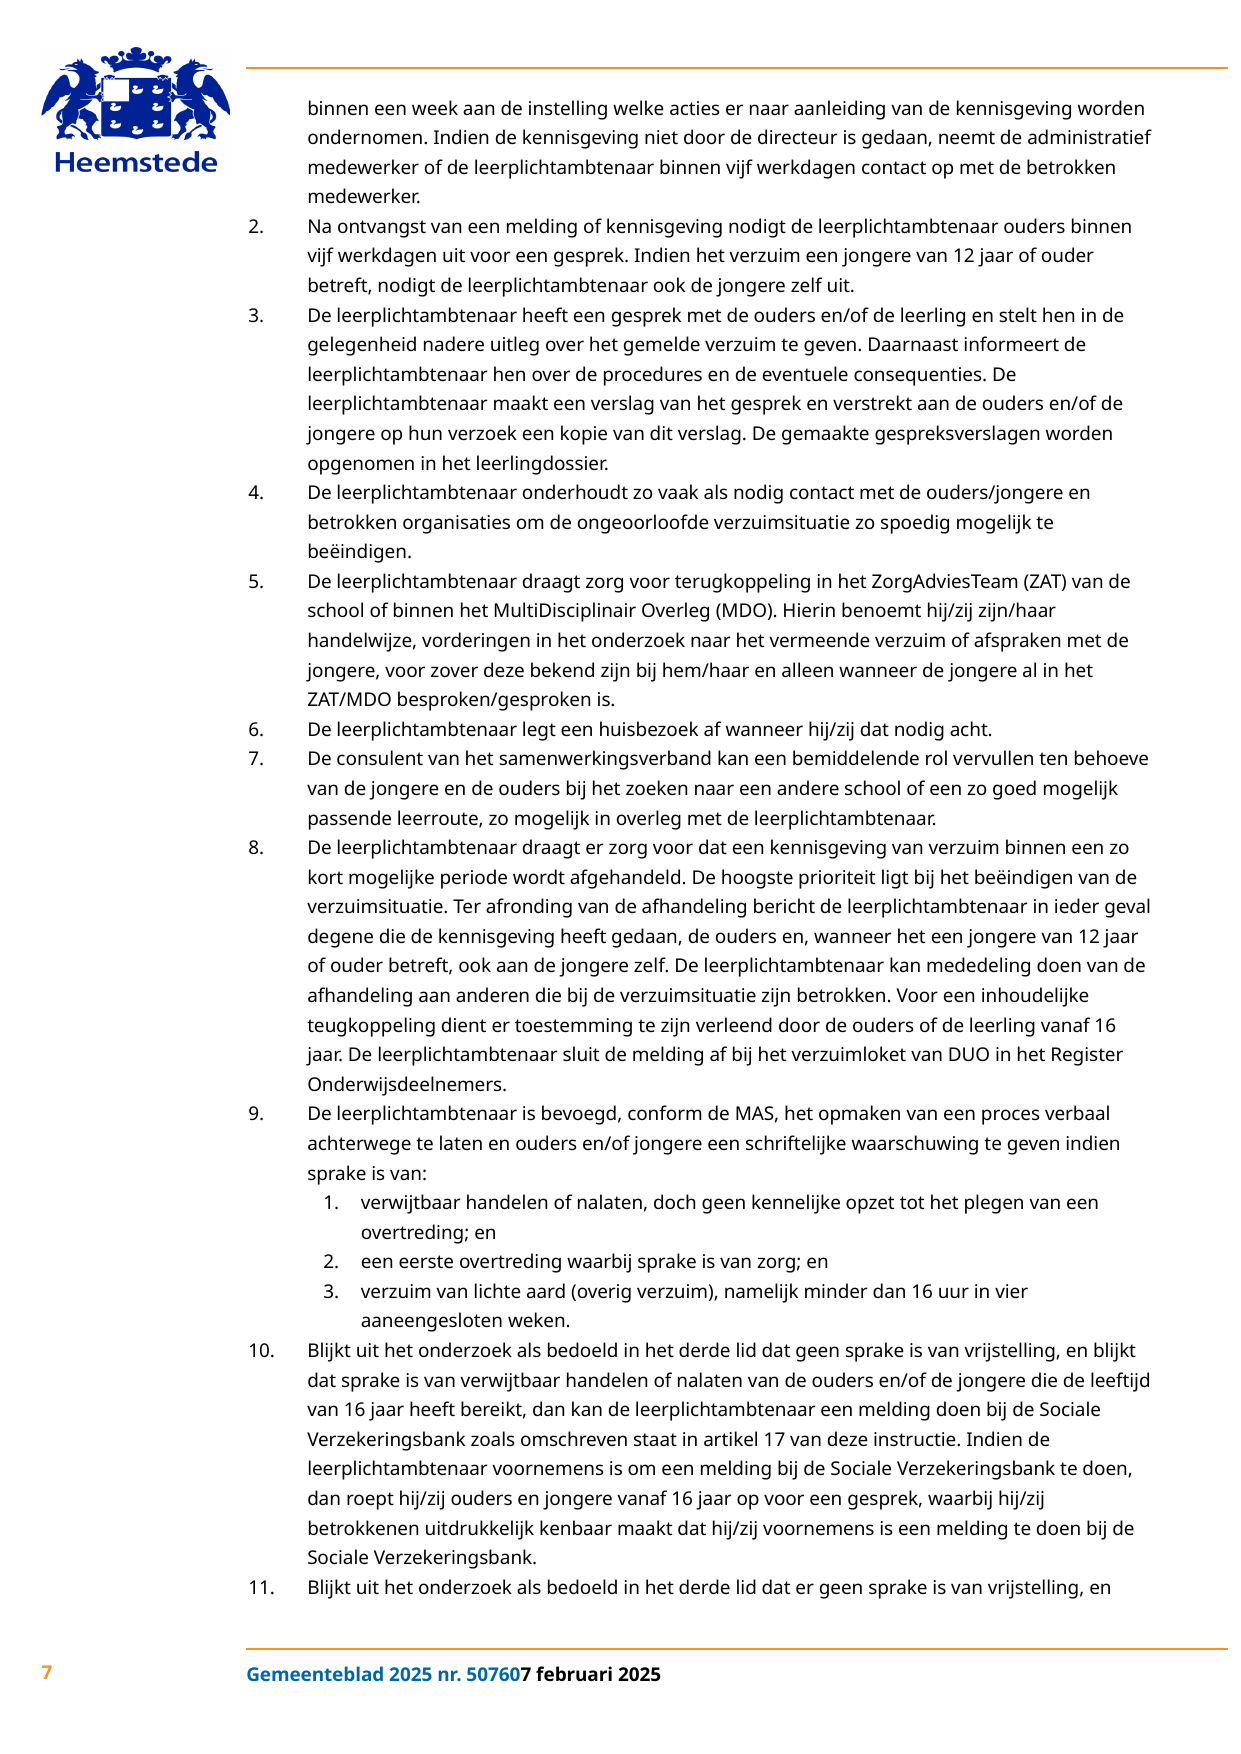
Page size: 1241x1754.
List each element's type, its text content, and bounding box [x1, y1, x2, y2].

list Na ontvangst van een melding of kennisgeving nodigt de leerplichtambtenaar ouders binnen vijf werkdagen uit voor een gesprek. Indien het verzuim een jongere van 12 jaar of ouder betreft, nodigt de leerplichtambtenaar ook de jongere zelf uit. [248, 213, 1152, 298]
list Blijkt uit het onderzoek als bedoeld in het derde lid dat geen sprake is van vrijstelling, en blijkt dat sprake is van verwijtbaar handelen of nalaten van de ouders en/of de jongere die de leeftijd van 16 jaar heeft bereikt, dan kan de leerplichtambtenaar een melding doen bij de Sociale Verzekeringsbank zoals omschreven staat in artikel 17 van deze instructie. Indien de leerplichtambtenaar voornemens is om een melding bij de Sociale Verzekeringsbank te doen, dan roept hij/zij ouders en jongere vanaf 16 jaar op voor een gesprek, waarbij hij/zij betrokkenen uitdrukkelijk kenbaar maakt dat hij/zij voornemens is een melding te doen bij de Sociale Verzekeringsbank. [248, 1337, 1152, 1570]
list binnen een week aan de instelling welke acties er naar aanleiding van de kennisgeving worden ondernomen. Indien de kennisgeving niet door de directeur is gedaan, neemt de administratief medewerker of de leerplichtambtenaar binnen vijf werkdagen contact op met de betrokken medewerker. [248, 95, 1152, 209]
list De leerplichtambtenaar is bevoegd, conform de MAS, het opmaken van een proces verbaal achterwege te laten en ouders en/of jongere een schriftelijke waarschuwing te geven indien sprake is van: [248, 1101, 1152, 1186]
list een eerste overtreding waarbij sprake is van zorg; en [323, 1248, 1152, 1274]
list verzuim van lichte aard (overig verzuim), namelijk minder dan 16 uur in vier aaneengesloten weken. [323, 1278, 1152, 1333]
list verwijtbaar handelen of nalaten, doch geen kennelijke opzet tot het plegen van een overtreding; en [323, 1189, 1152, 1245]
list De leerplichtambtenaar draagt er zorg voor dat een kennisgeving van verzuim binnen een zo kort mogelijke periode wordt afgehandeld. De hoogste prioriteit ligt bij het beëindigen van de verzuimsituatie. Ter afronding van de afhandeling bericht de leerplichtambtenaar in ieder geval degene die de kennisgeving heeft gedaan, de ouders en, wanneer het een jongere van 12 jaar of ouder betreft, ook aan de jongere zelf. De leerplichtambtenaar kan mededeling doen van de afhandeling aan anderen die bij de verzuimsituatie zijn betrokken. Voor een inhoudelijke teugkoppeling dient er toestemming te zijn verleend door de ouders of de leerling vanaf 16 jaar. De leerplichtambtenaar sluit de melding af bij het verzuimloket van DUO in het Register Onderwijsdeelnemers. [248, 834, 1152, 1097]
list De leerplichtambtenaar draagt zorg voor terugkoppeling in het ZorgAdviesTeam (ZAT) van de school of binnen het MultiDisciplinair Overleg (MDO). Hierin benoemt hij/zij zijn/haar handelwijze, vorderingen in het onderzoek naar het vermeende verzuim of afspraken met de jongere, voor zover deze bekend zijn bij hem/haar en alleen wanneer de jongere al in het ZAT/MDO besproken/gesproken is. [248, 568, 1152, 712]
list De leerplichtambtenaar heeft een gesprek met de ouders en/of de leerling en stelt hen in de gelegenheid nadere uitleg over het gemelde verzuim te geven. Daarnaast informeert de leerplichtambtenaar hen over de procedures en de eventuele consequenties. De leerplichtambtenaar maakt een verslag van het gesprek en verstrekt aan de ouders en/of de jongere op hun verzoek een kopie van dit verslag. De gemaakte gespreksverslagen worden opgenomen in het leerlingdossier. [248, 302, 1152, 476]
list De leerplichtambtenaar onderhoudt zo vaak als nodig contact met de ouders/jongere en betrokken organisaties om de ongeoorloofde verzuimsituatie zo spoedig mogelijk te beëindigen. [248, 479, 1152, 564]
list Blijkt uit het onderzoek als bedoeld in het derde lid dat er geen sprake is van vrijstelling, en [248, 1574, 1152, 1600]
picture [41, 47, 231, 172]
list De leerplichtambtenaar legt een huisbezoek af wanneer hij/zij dat nodig acht. [248, 716, 1152, 742]
list De consulent van het samenwerkingsverband kan een bemiddelende rol vervullen ten behoeve van de jongere en de ouders bij het zoeken naar een andere school of een zo goed mogelijk passende leerroute, zo mogelijk in overleg met de leerplichtambtenaar. [248, 746, 1152, 831]
